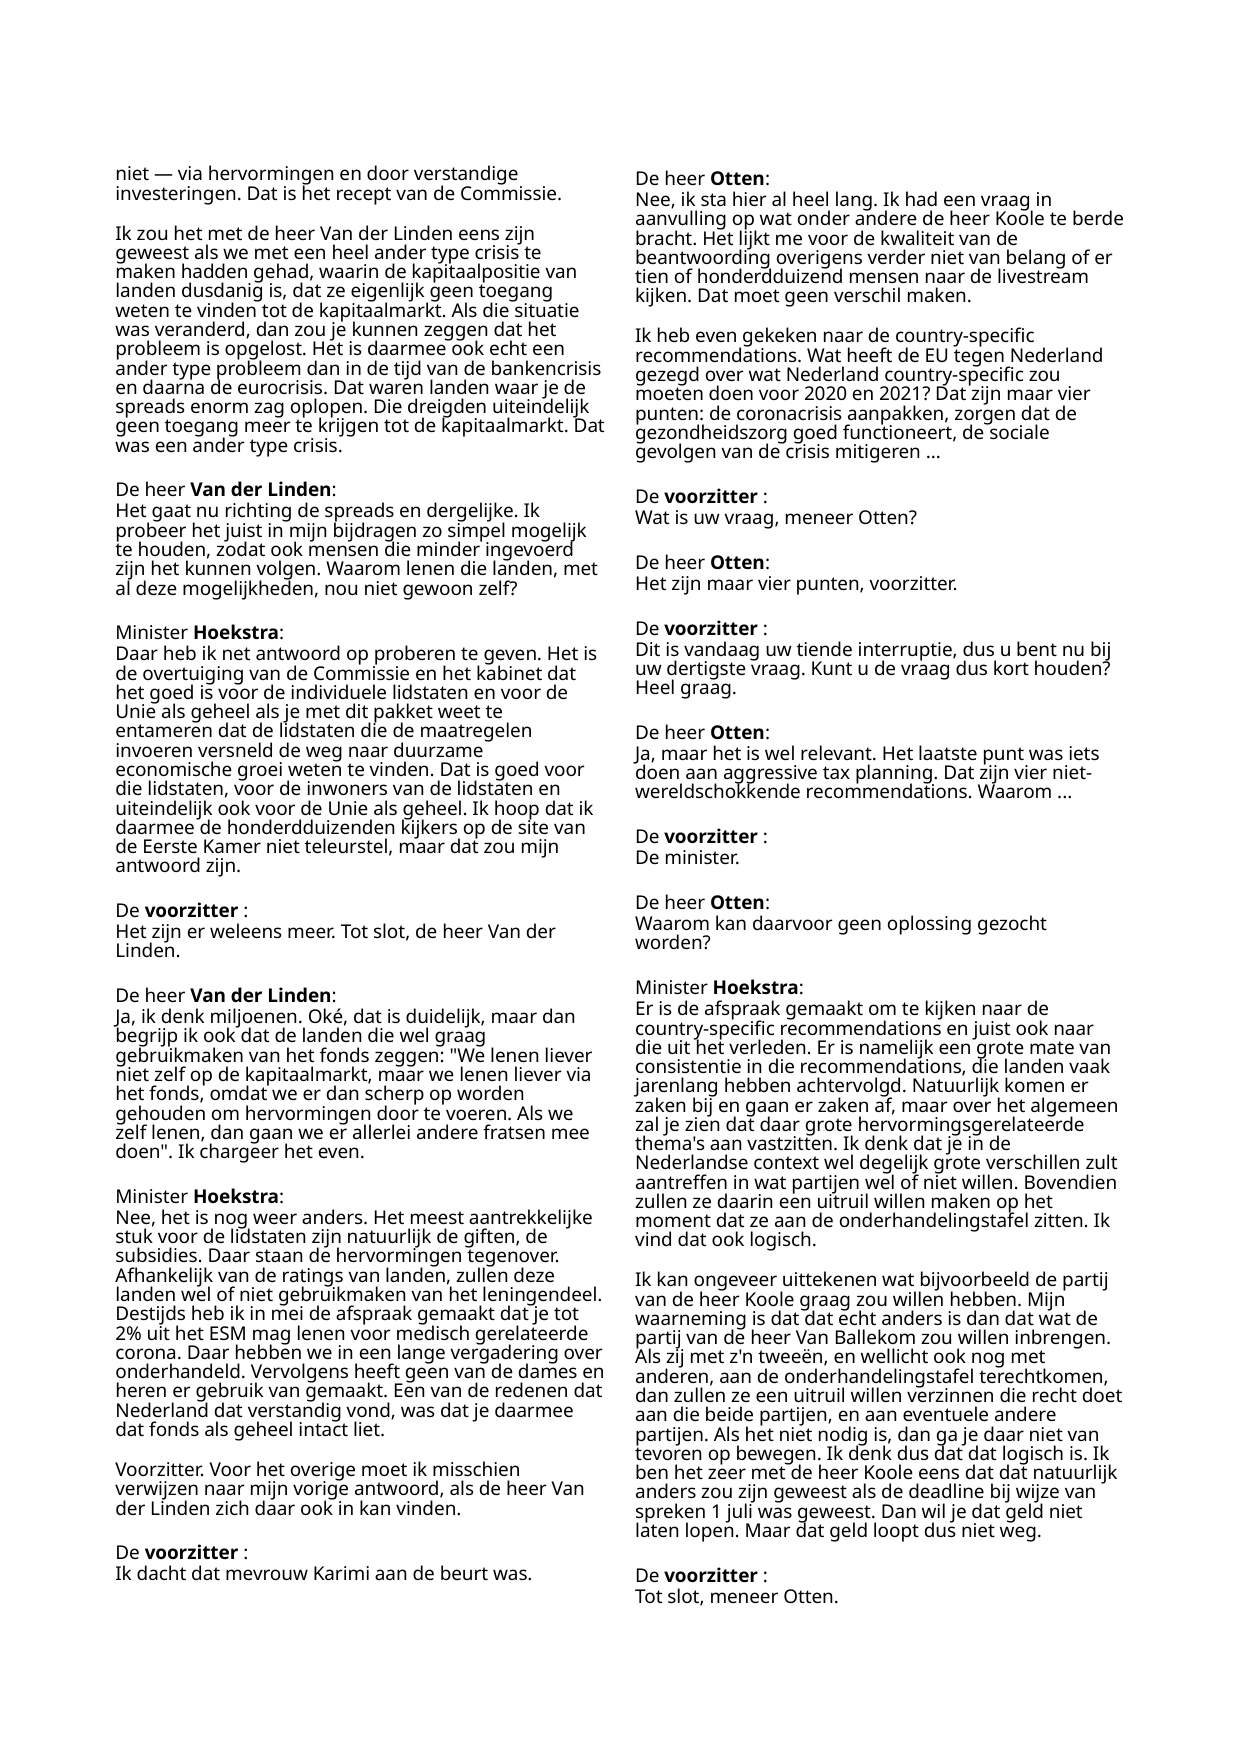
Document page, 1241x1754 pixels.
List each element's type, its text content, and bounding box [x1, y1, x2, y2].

text Waarom kan daarvoor geen oplossing gezocht worden? [635, 915, 1125, 954]
text Minister Hoekstra: [635, 974, 1125, 1000]
text Minister Hoekstra: [115, 1183, 605, 1209]
text De heer Otten: [635, 719, 1125, 745]
text Nee, het is nog weer anders. Het meest aantrekkelijke stuk voor de lidstaten zijn natuurlijk de giften, de subsidies. Daar staan de hervormingen tegenover. Afhankelijk van de ratings van landen, zullen deze landen wel of niet gebruikmaken van het leningendeel. Destijds heb ik in mei de afspraak gemaakt dat je tot 2% uit het ESM mag lenen voor medisch gerelateerde corona. Daar hebben we in een lange vergadering over onderhandeld. Vervolgens heeft geen van de dames en heren er gebruik van gemaakt. Een van de redenen dat Nederland dat verstandig vond, was dat je daarmee dat fonds als geheel intact liet. [115, 1209, 605, 1440]
text Tot slot, meneer Otten. [635, 1588, 1125, 1607]
text De voorzitter : [635, 823, 1125, 849]
text Ik zou het met de heer Van der Linden eens zijn geweest als we met een heel ander type crisis te maken hadden gehad, waarin de kapitaalpositie van landen dusdanig is, dat ze eigenlijk geen toegang weten te vinden tot de kapitaalmarkt. Als die situatie was veranderd, dan zou je kunnen zeggen dat het probleem is opgelost. Het is daarmee ook echt een ander type probleem dan in de tijd van de bankencrisis en daarna de eurocrisis. Dat waren landen waar je de spreads enorm zag oplopen. Die dreigden uiteindelijk geen toegang meer te krijgen tot de kapitaalmarkt. Dat was een ander type crisis. [115, 224, 605, 456]
text Ik dacht dat mevrouw Karimi aan de beurt was. [115, 1565, 605, 1584]
text De voorzitter : [115, 897, 605, 923]
text Daar heb ik net antwoord op proberen te geven. Het is de overtuiging van de Commissie en het kabinet dat het goed is voor de individuele lidstaten en voor de Unie als geheel als je met dit pakket weet te entameren dat de lidstaten die de maatregelen invoeren versneld de weg naar duurzame economische groei weten te vinden. Dat is goed voor die lidstaten, voor de inwoners van de lidstaten en uiteindelijk ook voor de Unie als geheel. Ik hoop dat ik daarmee de honderdduizenden kijkers op de site van de Eerste Kamer niet teleurstel, maar dat zou mijn antwoord zijn. [115, 645, 605, 877]
text De voorzitter : [635, 483, 1125, 509]
text Minister Hoekstra: [115, 619, 605, 645]
text Ik kan ongeveer uittekenen wat bijvoorbeeld de partij van de heer Koole graag zou willen hebben. Mijn waarneming is dat dat echt anders is dan dat wat de partij van de heer Van Ballekom zou willen inbrengen. Als zij met z'n tweeën, en wellicht ook nog met anderen, aan de onderhandelingstafel terechtkomen, dan zullen ze een uitruil willen verzinnen die recht doet aan die beide partijen, en aan eventuele andere partijen. Als het niet nodig is, dan ga je daar niet van tevoren op bewegen. Ik denk dus dat dat logisch is. Ik ben het zeer met de heer Koole eens dat dat natuurlijk anders zou zijn geweest als de deadline bij wijze van spreken 1 juli was geweest. Dan wil je dat geld niet laten lopen. Maar dat geld loopt dus niet weg. [635, 1271, 1125, 1541]
text Het zijn er weleens meer. Tot slot, de heer Van der Linden. [115, 923, 605, 962]
text De heer Van der Linden: [115, 477, 605, 502]
text Ja, maar het is wel relevant. Het laatste punt was iets doen aan aggressive tax planning. Dat zijn vier niet-wereldschokkende recommendations. Waarom ... [635, 745, 1125, 803]
text De heer Otten: [635, 549, 1125, 575]
text Dit is vandaag uw tiende interruptie, dus u bent nu bij uw dertigste vraag. Kunt u de vraag dus kort houden? Heel graag. [635, 641, 1125, 698]
text Nee, ik sta hier al heel lang. Ik had een vraag in aanvulling op wat onder andere de heer Koole te berde bracht. Het lijkt me voor de kwaliteit van de beantwoording overigens verder niet van belang of er tien of honderdduizend mensen naar de livestream kijken. Dat moet geen verschil maken. [635, 191, 1125, 307]
text De minister. [635, 849, 1125, 868]
text Er is de afspraak gemaakt om te kijken naar de country-specific recommendations en juist ook naar die uit het verleden. Er is namelijk een grote mate van consistentie in die recommendations, die landen vaak jarenlang hebben achtervolgd. Natuurlijk komen er zaken bij en gaan er zaken af, maar over het algemeen zal je zien dat daar grote hervormingsgerelateerde thema's aan vastzitten. Ik denk dat je in de Nederlandse context wel degelijk grote verschillen zult aantreffen in wat partijen wel of niet willen. Bovendien zullen ze daarin een uitruil willen maken op het moment dat ze aan de onderhandelingstafel zitten. Ik vind dat ook logisch. [635, 1000, 1125, 1251]
text De heer Otten: [635, 165, 1125, 191]
text De voorzitter : [635, 615, 1125, 641]
text Ja, ik denk miljoenen. Oké, dat is duidelijk, maar dan begrijp ik ook dat de landen die wel graag gebruikmaken van het fonds zeggen: "We lenen liever niet zelf op de kapitaalmarkt, maar we lenen liever via het fonds, omdat we er dan scherp op worden gehouden om hervormingen door te voeren. Als we zelf lenen, dan gaan we er allerlei andere fratsen mee doen". Ik chargeer het even. [115, 1008, 605, 1162]
text De heer Otten: [635, 889, 1125, 915]
text niet — via hervormingen en door verstandige investeringen. Dat is het recept van de Commissie. [115, 165, 605, 204]
text Voorzitter. Voor het overige moet ik misschien verwijzen naar mijn vorige antwoord, als de heer Van der Linden zich daar ook in kan vinden. [115, 1461, 605, 1519]
text Het zijn maar vier punten, voorzitter. [635, 575, 1125, 594]
text De heer Van der Linden: [115, 982, 605, 1008]
text De voorzitter : [635, 1562, 1125, 1588]
text De voorzitter : [115, 1539, 605, 1565]
text Ik heb even gekeken naar de country-specific recommendations. Wat heeft de EU tegen Nederland gezegd over wat Nederland country-specific zou moeten doen voor 2020 en 2021? Dat zijn maar vier punten: de coronacrisis aanpakken, zorgen dat de gezondheidszorg goed functioneert, de sociale gevolgen van de crisis mitigeren ... [635, 327, 1125, 462]
text Het gaat nu richting de spreads en dergelijke. Ik probeer het juist in mijn bijdragen zo simpel mogelijk te houden, zodat ook mensen die minder ingevoerd zijn het kunnen volgen. Waarom lenen die landen, met al deze mogelijkheden, nou niet gewoon zelf? [115, 502, 605, 599]
text Wat is uw vraag, meneer Otten? [635, 509, 1125, 528]
